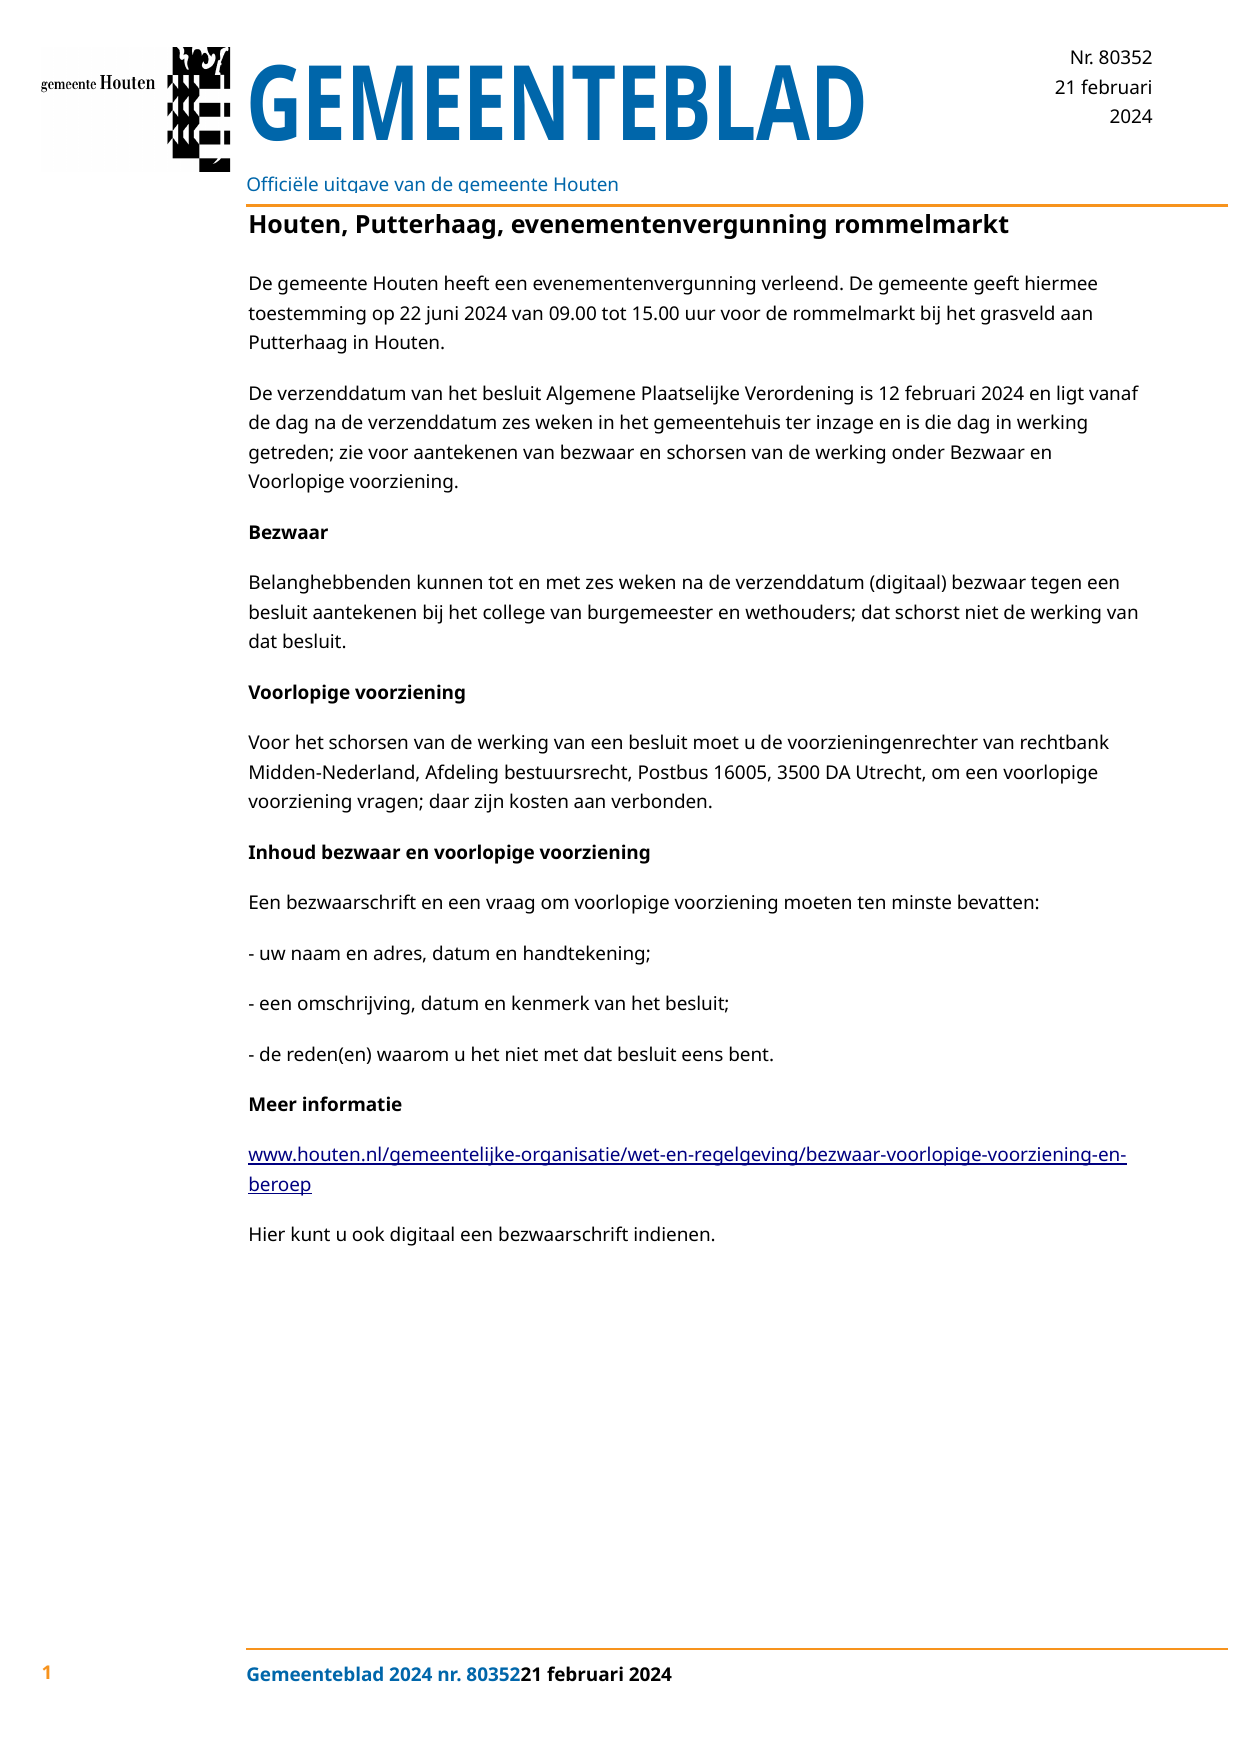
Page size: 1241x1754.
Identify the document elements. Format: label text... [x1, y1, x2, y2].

text - een omschrijving, datum en kenmerk van het besluit; [248, 990, 1152, 1016]
text Belanghebbenden kunnen tot en met zes weken na de verzenddatum (digitaal) bezwaar tegen een besluit aantekenen bij het college van burgemeester en wethouders; dat schorst niet de werking van dat besluit. [248, 569, 1152, 654]
text Meer informatie [248, 1091, 1152, 1117]
text Hier kunt u ook digitaal een bezwaarschrift indienen. [248, 1222, 1152, 1247]
text Een bezwaarschrift en een vraag om voorlopige voorziening moeten ten minste bevatten: [248, 889, 1152, 915]
text Voor het schorsen van de werking van een besluit moet u de voorzieningenrechter van rechtbank Midden-Nederland, Afdeling bestuursrecht, Postbus 16005, 3500 DA Utrecht, om een voorlopige voorziening vragen; daar zijn kosten aan verbonden. [248, 729, 1152, 814]
text www.houten.nl/gemeentelijke-organisatie/wet-en-regelgeving/bezwaar-voorlopige-voorziening-en-beroep [248, 1142, 1152, 1197]
picture [41, 47, 231, 172]
text - uw naam en adres, datum en handtekening; [248, 940, 1152, 966]
text Houten, Putterhaag, evenementenvergunning rommelmarkt [248, 207, 1152, 241]
text - de reden(en) waarom u het niet met dat besluit eens bent. [248, 1041, 1152, 1066]
text Inhoud bezwaar en voorlopige voorziening [248, 839, 1152, 865]
text De gemeente Houten heeft een evenementenvergunning verleend. De gemeente geeft hiermee toestemming op 22 juni 2024 van 09.00 tot 15.00 uur voor de rommelmarkt bij het grasveld aan Putterhaag in Houten. [248, 270, 1152, 355]
text Voorlopige voorziening [248, 679, 1152, 705]
text Bezwaar [248, 519, 1152, 545]
text De verzenddatum van het besluit Algemene Plaatselijke Verordening is 12 februari 2024 en ligt vanaf de dag na de verzenddatum zes weken in het gemeentehuis ter inzage en is die dag in werking getreden; zie voor aantekenen van bezwaar en schorsen van de werking onder Bezwaar en Voorlopige voorziening. [248, 380, 1152, 494]
